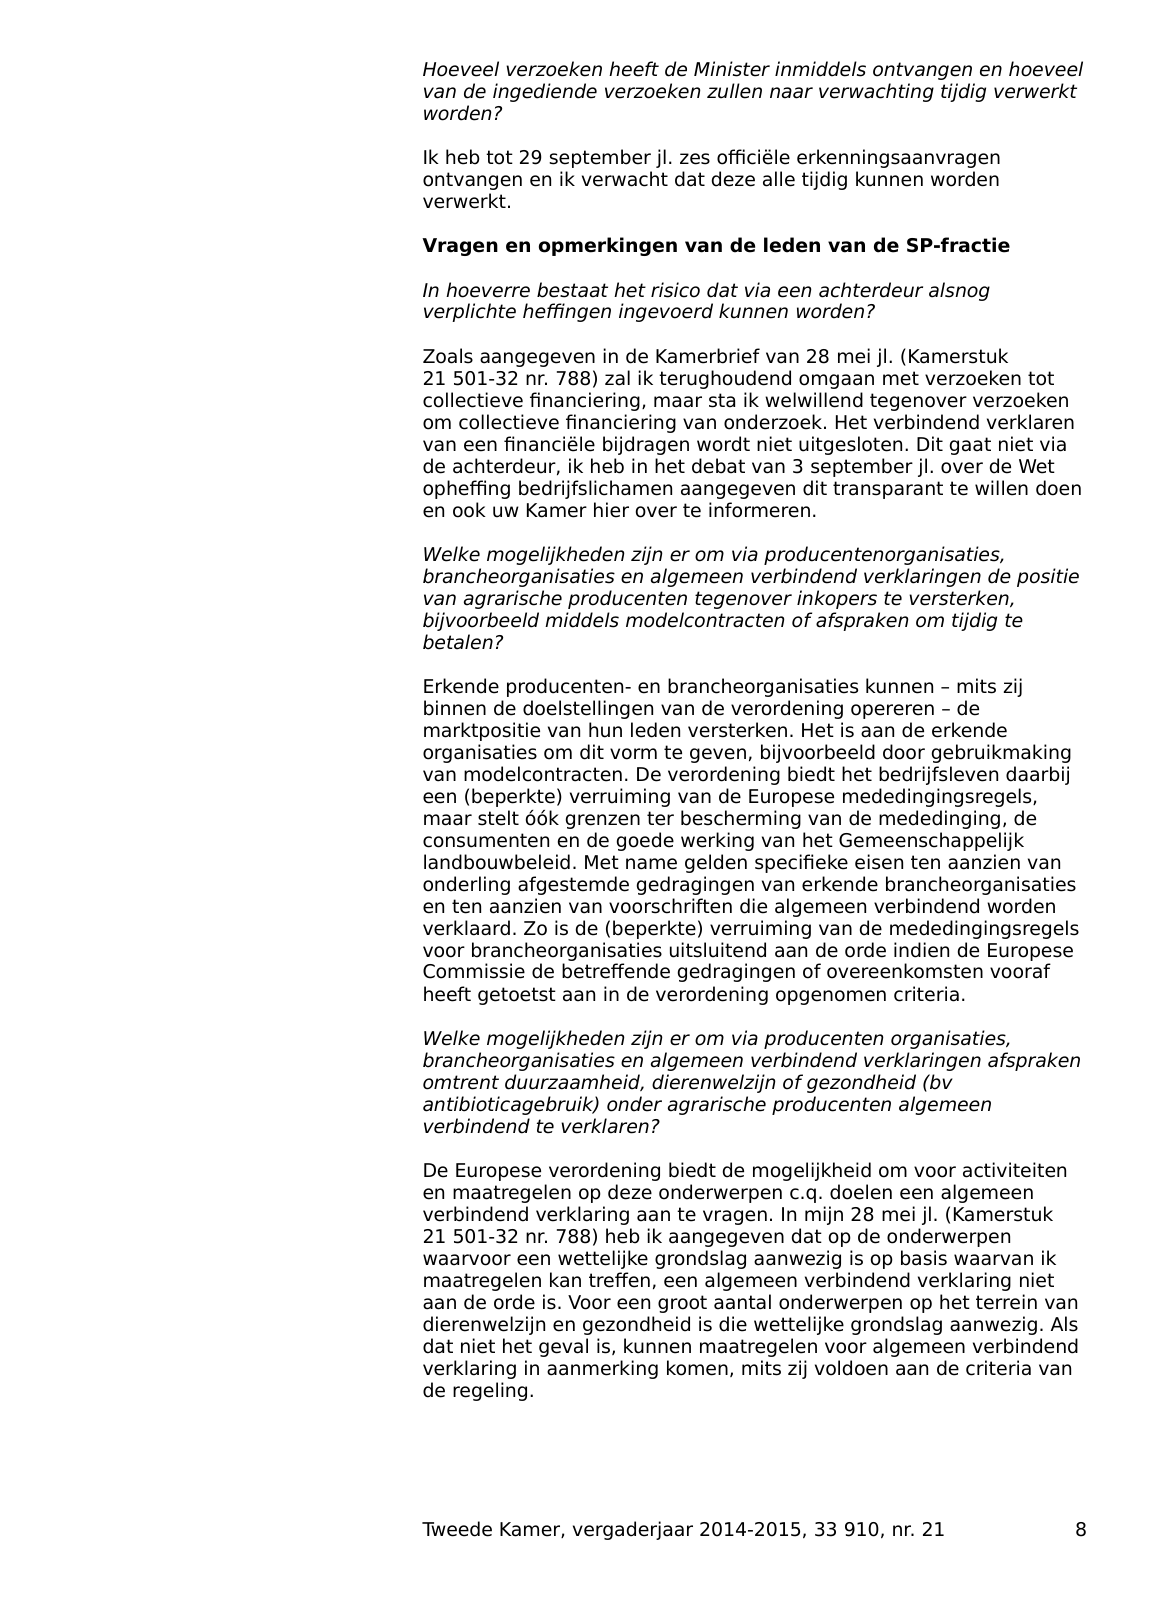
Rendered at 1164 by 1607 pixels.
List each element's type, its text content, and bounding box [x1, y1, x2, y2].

text Welke mogelijkheden zijn er om via producenten organisaties, brancheorganisaties en algemeen verbindend verklaringen afspraken omtrent duurzaamheid, dierenwelzijn of gezondheid (bv antibioticagebruik) onder agrarische producenten algemeen verbindend te verklaren? [422, 1028, 1087, 1137]
text Ik heb tot 29 september jl. zes officiële erkenningsaanvragen ontvangen en ik verwacht dat deze alle tijdig kunnen worden verwerkt. [422, 147, 1087, 213]
text De Europese verordening biedt de mogelijkheid om voor activiteiten en maatregelen op deze onderwerpen c.q. doelen een algemeen verbindend verklaring aan te vragen. In mijn 28 mei jl. (Kamerstuk 21 501-32 nr. 788) heb ik aangegeven dat op de onderwerpen waarvoor een wettelijke grondslag aanwezig is op basis waarvan ik maatregelen kan treffen, een algemeen verbindend verklaring niet aan de orde is. Voor een groot aantal onderwerpen op het terrein van dierenwelzijn en gezondheid is die wettelijke grondslag aanwezig. Als dat niet het geval is, kunnen maatregelen voor algemeen verbindend verklaring in aanmerking komen, mits zij voldoen aan de criteria van de regeling. [422, 1160, 1087, 1401]
text Hoeveel verzoeken heeft de Minister inmiddels ontvangen en hoeveel van de ingediende verzoeken zullen naar verwachting tijdig verwerkt worden? [422, 59, 1087, 125]
subtitle Vragen en opmerkingen van de leden van de SP-fractie [422, 235, 1087, 257]
text Erkende producenten- en brancheorganisaties kunnen – mits zij binnen de doelstellingen van de verordening opereren – de marktpositie van hun leden versterken. Het is aan de erkende organisaties om dit vorm te geven, bijvoorbeeld door gebruikmaking van modelcontracten. De verordening biedt het bedrijfsleven daarbij een (beperkte) verruiming van de Europese mededingingsregels, maar stelt óók grenzen ter bescherming van de mededinging, de consumenten en de goede werking van het Gemeenschappelijk landbouwbeleid. Met name gelden specifieke eisen ten aanzien van onderling afgestemde gedragingen van erkende brancheorganisaties en ten aanzien van voorschriften die algemeen verbindend worden verklaard. Zo is de (beperkte) verruiming van de mededingingsregels voor brancheorganisaties uitsluitend aan de orde indien de Europese Commissie de betreffende gedragingen of overeenkomsten vooraf heeft getoetst aan in de verordening opgenomen criteria. [422, 676, 1087, 1005]
text Zoals aangegeven in de Kamerbrief van 28 mei jl. (Kamerstuk 21 501-32 nr. 788) zal ik terughoudend omgaan met verzoeken tot collectieve financiering, maar sta ik welwillend tegenover verzoeken om collectieve financiering van onderzoek. Het verbindend verklaren van een financiële bijdragen wordt niet uitgesloten. Dit gaat niet via de achterdeur, ik heb in het debat van 3 september jl. over de Wet opheffing bedrijfslichamen aangegeven dit transparant te willen doen en ook uw Kamer hier over te informeren. [422, 346, 1087, 521]
text In hoeverre bestaat het risico dat via een achterdeur alsnog verplichte heffingen ingevoerd kunnen worden? [422, 279, 1087, 323]
text Welke mogelijkheden zijn er om via producentenorganisaties, brancheorganisaties en algemeen verbindend verklaringen de positie van agrarische producenten tegenover inkopers te versterken, bijvoorbeeld middels modelcontracten of afspraken om tijdig te betalen? [422, 544, 1087, 653]
